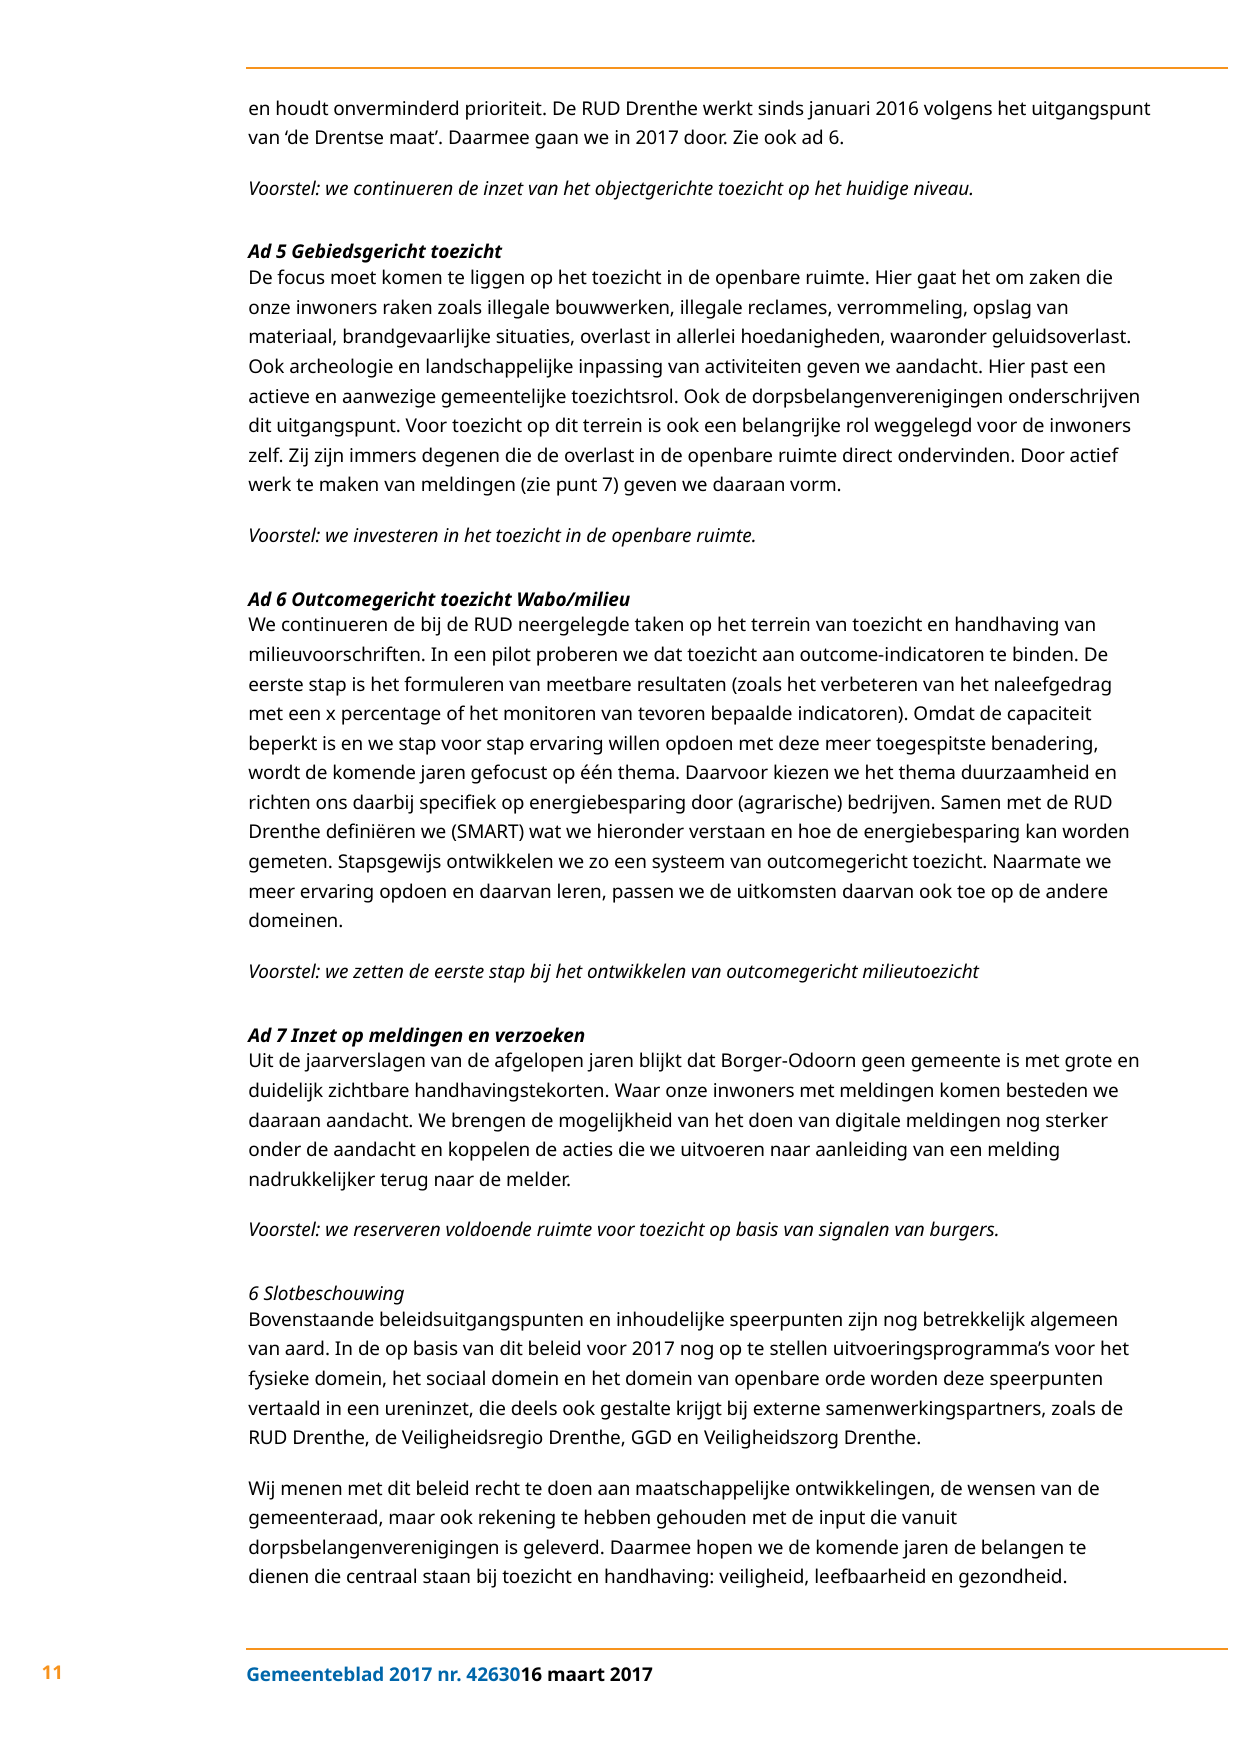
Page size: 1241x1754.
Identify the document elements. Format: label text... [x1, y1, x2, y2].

text Voorstel: we reserveren voldoende ruimte voor toezicht op basis van signalen van burgers. [248, 1216, 1152, 1242]
text De focus moet komen te liggen op het toezicht in de openbare ruimte. Hier gaat het om zaken die onze inwoners raken zoals illegale bouwwerken, illegale reclames, verrommeling, opslag van materiaal, brandgevaarlijke situaties, overlast in allerlei hoedanigheden, waaronder geluidsoverlast. Ook archeologie en landschappelijke inpassing van activiteiten geven we aandacht. Hier past een actieve en aanwezige gemeentelijke toezichtsrol. Ook de dorpsbelangenverenigingen onderschrijven dit uitgangspunt. Voor toezicht op dit terrein is ook een belangrijke rol weggelegd voor de inwoners zelf. Zij zijn immers degenen die de overlast in de openbare ruimte direct ondervinden. Door actief werk te maken van meldingen (zie punt 7) geven we daaraan vorm. [248, 264, 1152, 497]
text Ad 5 Gebiedsgericht toezicht [248, 239, 1152, 264]
text Voorstel: we continueren de inzet van het objectgerichte toezicht op het huidige niveau. [248, 175, 1152, 201]
text Bovenstaande beleidsuitgangspunten en inhoudelijke speerpunten zijn nog betrekkelijk algemeen van aard. In de op basis van dit beleid voor 2017 nog op te stellen uitvoeringsprogramma’s voor het fysieke domein, het sociaal domein en het domein van openbare orde worden deze speerpunten vertaald in een ureninzet, die deels ook gestalte krijgt bij externe samenwerkingspartners, zoals de RUD Drenthe, de Veiligheidsregio Drenthe, GGD en Veiligheidszorg Drenthe. [248, 1306, 1152, 1450]
text Voorstel: we investeren in het toezicht in de openbare ruimte. [248, 522, 1152, 548]
text 6 Slotbeschouwing [248, 1280, 1152, 1306]
text Ad 6 Outcomegericht toezicht Wabo/milieu [248, 586, 1152, 612]
text We continueren de bij de RUD neergelegde taken op het terrein van toezicht en handhaving van milieuvoorschriften. In een pilot proberen we dat toezicht aan outcome-indicatoren te binden. De eerste stap is het formuleren van meetbare resultaten (zoals het verbeteren van het naleefgedrag met een x percentage of het monitoren van tevoren bepaalde indicatoren). Omdat de capaciteit beperkt is en we stap voor stap ervaring willen opdoen met deze meer toegespitste benadering, wordt de komende jaren gefocust op één thema. Daarvoor kiezen we het thema duurzaamheid en richten ons daarbij specifiek op energiebesparing door (agrarische) bedrijven. Samen met de RUD Drenthe definiëren we (SMART) wat we hieronder verstaan en hoe de energiebesparing kan worden gemeten. Stapsgewijs ontwikkelen we zo een systeem van outcomegericht toezicht. Naarmate we meer ervaring opdoen en daarvan leren, passen we de uitkomsten daarvan ook toe op de andere domeinen. [248, 612, 1152, 933]
picture [41, 47, 231, 172]
text en houdt onverminderd prioriteit. De RUD Drenthe werkt sinds januari 2016 volgens het uitgangspunt van ‘de Drentse maat’. Daarmee gaan we in 2017 door. Zie ook ad 6. [248, 95, 1152, 150]
text Ad 7 Inzet op meldingen en verzoeken [248, 1022, 1152, 1048]
text Uit de jaarverslagen van de afgelopen jaren blijkt dat Borger-Odoorn geen gemeente is met grote en duidelijk zichtbare handhavingstekorten. Waar onze inwoners met meldingen komen besteden we daaraan aandacht. We brengen de mogelijkheid van het doen van digitale meldingen nog sterker onder de aandacht en koppelen de acties die we uitvoeren naar aanleiding van een melding nadrukkelijker terug naar de melder. [248, 1048, 1152, 1192]
text Wij menen met dit beleid recht te doen aan maatschappelijke ontwikkelingen, de wensen van de gemeenteraad, maar ook rekening te hebben gehouden met de input die vanuit dorpsbelangenverenigingen is geleverd. Daarmee hopen we de komende jaren de belangen te dienen die centraal staan bij toezicht en handhaving: veiligheid, leefbaarheid en gezondheid. [248, 1475, 1152, 1589]
text Voorstel: we zetten de eerste stap bij het ontwikkelen van outcomegericht milieutoezicht [248, 958, 1152, 984]
